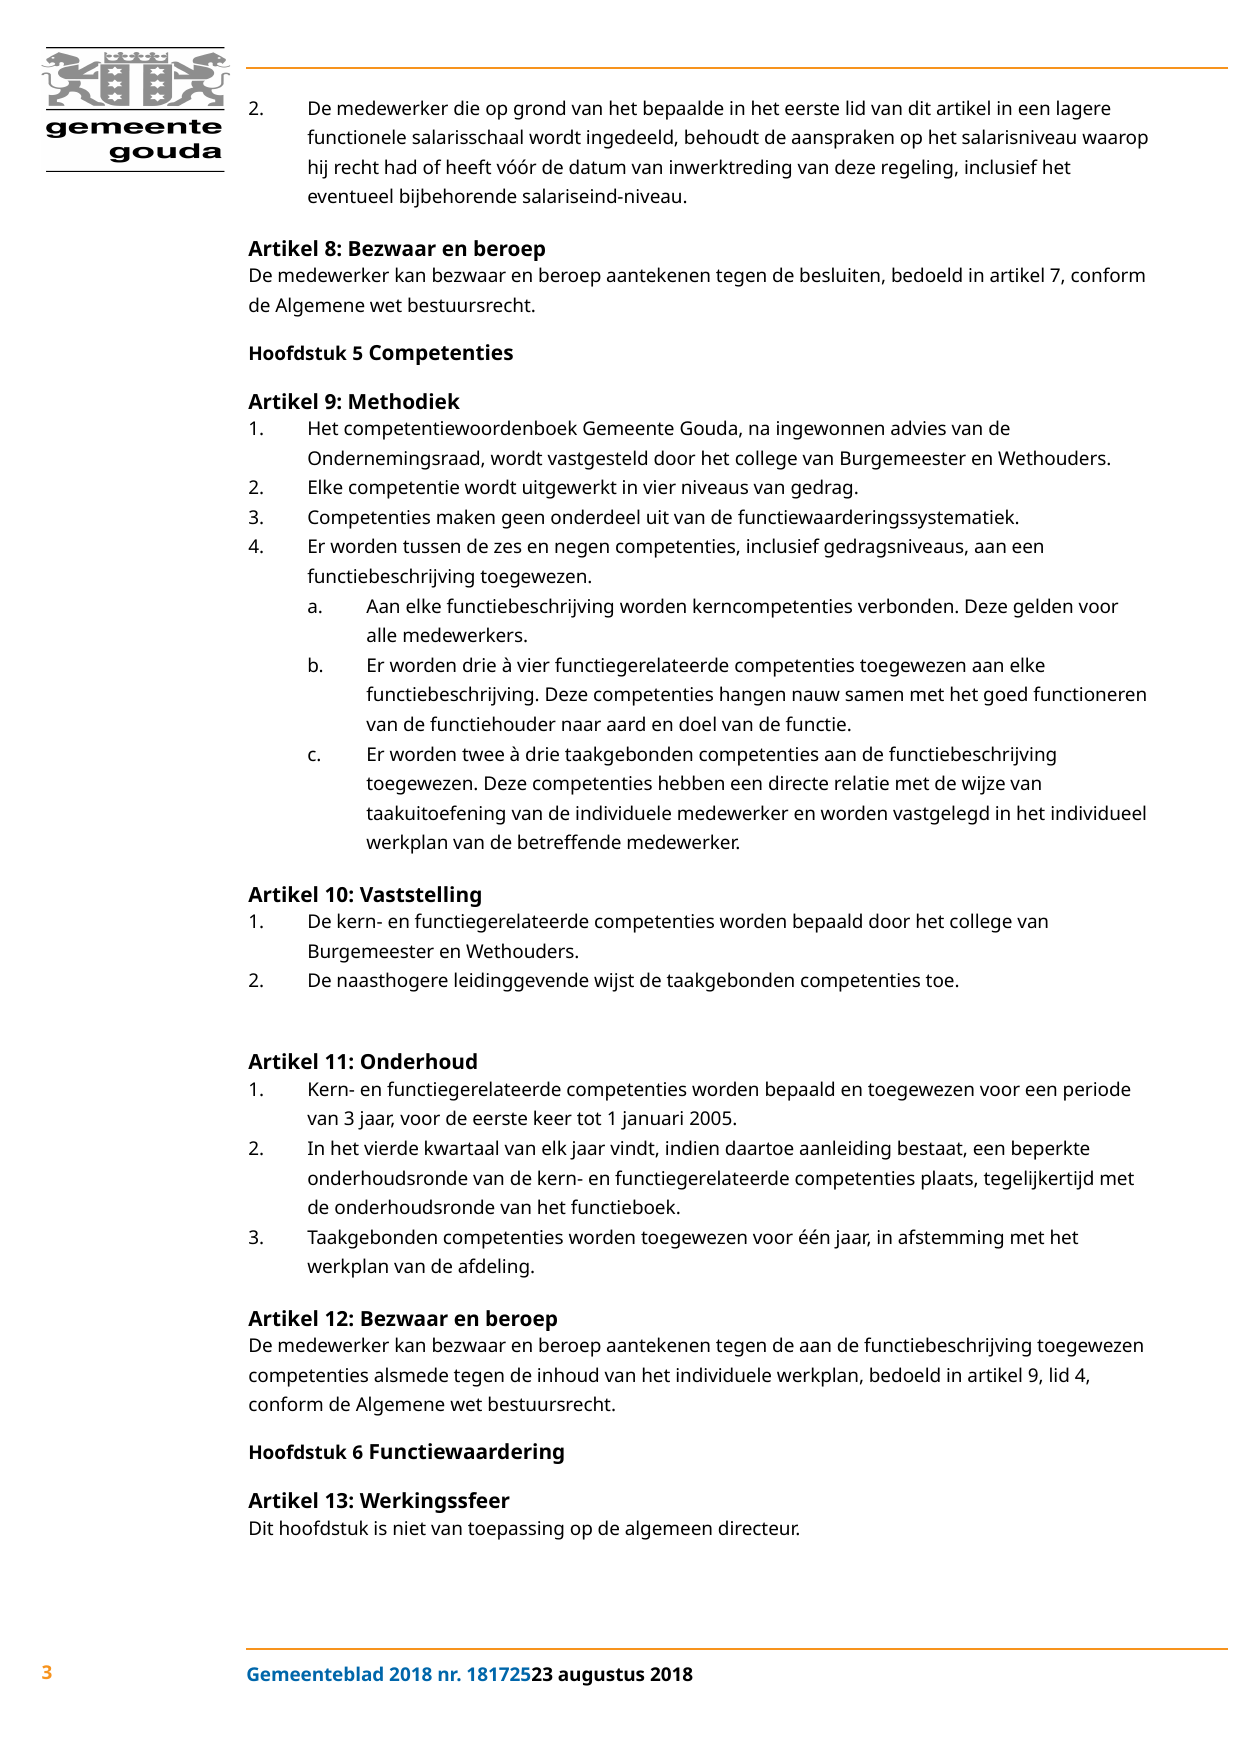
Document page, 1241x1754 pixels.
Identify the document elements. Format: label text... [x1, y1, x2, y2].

list Competenties maken geen onderdeel uit van de functiewaarderingssystematiek. [248, 504, 1152, 530]
text De medewerker kan bezwaar en beroep aantekenen tegen de aan de functiebeschrijving toegewezen competenties alsmede tegen de inhoud van het individuele werkplan, bedoeld in artikel 9, lid 4, conform de Algemene wet bestuursrecht. [248, 1332, 1152, 1417]
list Aan elke functiebeschrijving worden kerncompetenties verbonden. Deze gelden voor alle medewerkers. [307, 593, 1152, 648]
text Artikel 8: Bezwaar en beroep [248, 234, 1152, 262]
text Artikel 13: Werkingssfeer [248, 1486, 1152, 1515]
text Hoofdstuk 6 Functiewaardering [248, 1437, 1152, 1466]
text Dit hoofdstuk is niet van toepassing op de algemeen directeur. [248, 1515, 1152, 1541]
list Elke competentie wordt uitgewerkt in vier niveaus van gedrag. [248, 474, 1152, 500]
list Taakgebonden competenties worden toegewezen voor één jaar, in afstemming met het werkplan van de afdeling. [248, 1224, 1152, 1279]
list Het competentiewoordenboek Gemeente Gouda, na ingewonnen advies van de Ondernemingsraad, wordt vastgesteld door het college van Burgemeester en Wethouders. [248, 415, 1152, 471]
text Hoofdstuk 5 Competenties [248, 338, 1152, 366]
list Er worden tussen de zes en negen competenties, inclusief gedragsniveaus, aan een functiebeschrijving toegewezen. [248, 534, 1152, 589]
list Er worden drie à vier functiegerelateerde competenties toegewezen aan elke functiebeschrijving. Deze competenties hangen nauw samen met het goed functioneren van de functiehouder naar aard en doel van de functie. [307, 652, 1152, 737]
text De medewerker kan bezwaar en beroep aantekenen tegen de besluiten, bedoeld in artikel 7, conform de Algemene wet bestuursrecht. [248, 262, 1152, 318]
list In het vierde kwartaal van elk jaar vindt, indien daartoe aanleiding bestaat, een beperkte onderhoudsronde van de kern- en functiegerelateerde competenties plaats, tegelijkertijd met de onderhoudsronde van het functieboek. [248, 1135, 1152, 1220]
text Artikel 10: Vaststelling [248, 880, 1152, 908]
picture [41, 47, 231, 172]
list De kern- en functiegerelateerde competenties worden bepaald door het college van Burgemeester en Wethouders. [248, 908, 1152, 964]
list Er worden twee à drie taakgebonden competenties aan de functiebeschrijving toegewezen. Deze competenties hebben een directe relatie met de wijze van taakuitoefening van de individuele medewerker en worden vastgelegd in het individueel werkplan van de betreffende medewerker. [307, 741, 1152, 855]
list De naasthogere leidinggevende wijst de taakgebonden competenties toe. [248, 967, 1152, 993]
text Artikel 11: Onderhoud [248, 1047, 1152, 1076]
text Artikel 12: Bezwaar en beroep [248, 1304, 1152, 1332]
text Artikel 9: Methodiek [248, 387, 1152, 415]
list De medewerker die op grond van het bepaalde in het eerste lid van dit artikel in een lagere functionele salarisschaal wordt ingedeeld, behoudt de aanspraken op het salarisniveau waarop hij recht had of heeft vóór de datum van inwerktreding van deze regeling, inclusief het eventueel bijbehorende salariseind-niveau. [248, 95, 1152, 209]
list Kern- en functiegerelateerde competenties worden bepaald en toegewezen voor een periode van 3 jaar, voor de eerste keer tot 1 januari 2005. [248, 1076, 1152, 1131]
